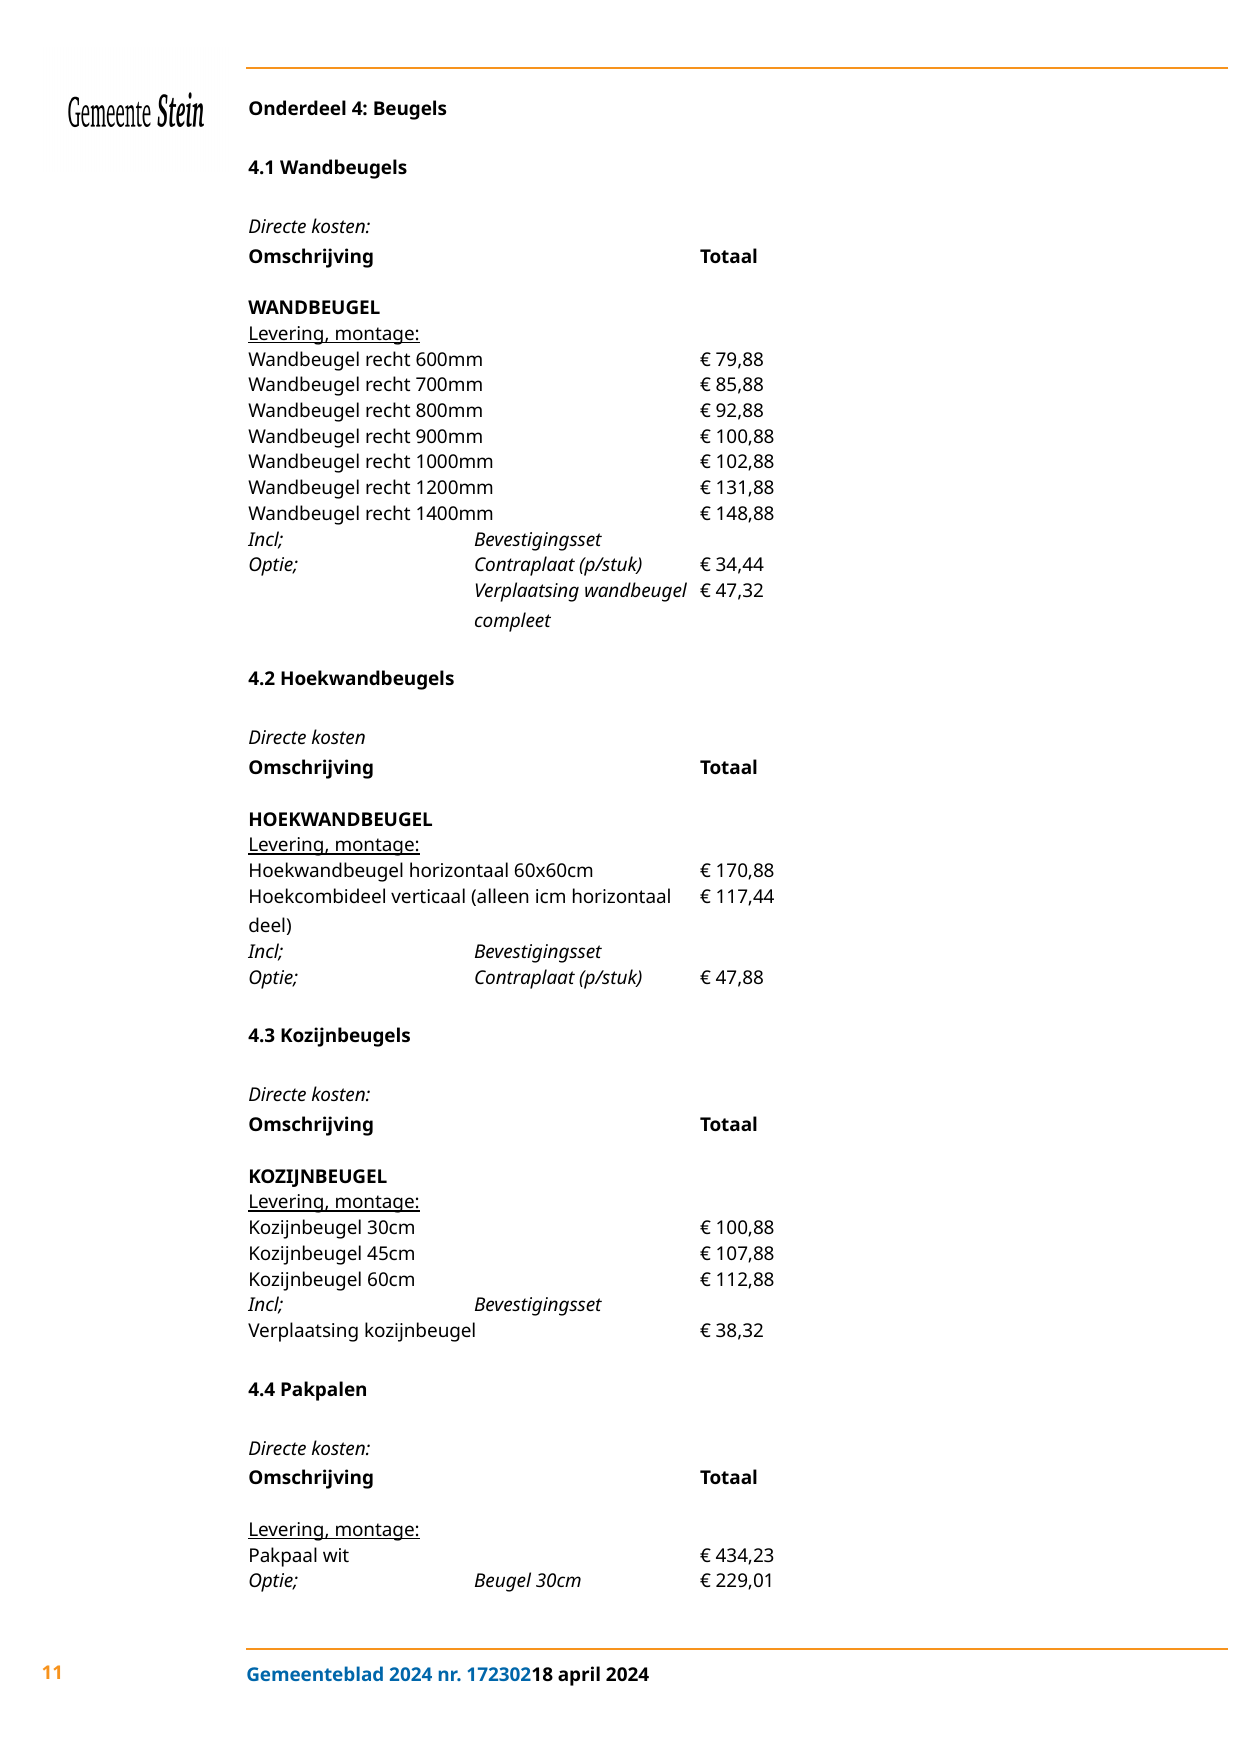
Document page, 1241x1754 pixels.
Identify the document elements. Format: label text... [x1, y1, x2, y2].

table_header Totaal [700, 243, 926, 294]
table_cell Kozijnbeugel 45cm [248, 1240, 700, 1266]
table_cell Bevestigingsset [474, 526, 700, 552]
table_header Totaal [700, 1465, 926, 1516]
table_cell [926, 938, 1152, 964]
text 4.1 Wandbeugels [248, 154, 1152, 180]
table_cell [474, 1516, 700, 1542]
table_header [926, 1465, 1152, 1490]
table_cell [700, 1189, 926, 1214]
table_cell € 85,88 [700, 371, 926, 397]
table_cell [926, 500, 1152, 526]
table_header [926, 243, 1152, 268]
table_cell € 38,32 [700, 1317, 926, 1343]
table_cell Pakpaal wit [248, 1542, 700, 1567]
table_cell [700, 938, 926, 964]
table_cell Levering, montage: [248, 320, 700, 346]
table_cell Contraplaat (p/stuk) [474, 964, 700, 990]
table_cell [926, 552, 1152, 577]
table_cell € 112,88 [700, 1266, 926, 1291]
table_cell [926, 397, 1152, 423]
table_cell € 100,88 [700, 1214, 926, 1240]
table_cell [248, 577, 474, 633]
table_cell [926, 526, 1152, 552]
table_header [926, 1111, 1152, 1137]
table_cell HOEKWANDBEUGEL [248, 806, 700, 831]
table_cell € 92,88 [700, 397, 926, 423]
table_cell Levering, montage: [248, 831, 700, 857]
table_cell € 131,88 [700, 474, 926, 500]
table_cell Wandbeugel recht 1400mm [248, 500, 700, 526]
table_cell [926, 964, 1152, 990]
table_cell [926, 449, 1152, 474]
table_cell [700, 320, 926, 346]
table_cell [926, 1240, 1152, 1266]
table_cell [926, 423, 1152, 449]
table_cell [700, 1163, 926, 1188]
table_cell Incl; [248, 526, 474, 552]
table_cell [926, 474, 1152, 500]
table_cell € 434,23 [700, 1542, 926, 1567]
table_cell [700, 1516, 926, 1542]
table_cell € 100,88 [700, 423, 926, 449]
table_cell [926, 831, 1152, 857]
table_cell Incl; [248, 1291, 474, 1317]
table_cell Levering, montage: [248, 1516, 474, 1542]
table_cell Levering, montage: [248, 1189, 700, 1214]
table_cell [926, 1490, 1152, 1516]
table_cell [926, 806, 1152, 831]
table_header Totaal [700, 754, 926, 806]
text 4.2 Hoekwandbeugels [248, 665, 1152, 691]
table_cell € 34,44 [700, 552, 926, 577]
table_cell Kozijnbeugel 60cm [248, 1266, 700, 1291]
table_cell [700, 526, 926, 552]
table_cell [926, 346, 1152, 371]
table_cell Optie; [248, 964, 474, 990]
table_cell Hoekcombideel verticaal (alleen icm horizontaal deel) [248, 883, 700, 938]
text 4.4 Pakpalen [248, 1376, 1152, 1401]
table_cell Optie; [248, 1568, 474, 1593]
table_cell WANDBEUGEL [248, 294, 700, 320]
table_header Omschrijving [248, 243, 700, 294]
table_cell Incl; [248, 938, 474, 964]
table_cell Wandbeugel recht 600mm [248, 346, 700, 371]
table_cell Wandbeugel recht 700mm [248, 371, 700, 397]
table_cell [926, 1189, 1152, 1214]
table_cell [700, 806, 926, 831]
text Directe kosten: [248, 1435, 1152, 1461]
table_cell Wandbeugel recht 1200mm [248, 474, 700, 500]
text Directe kosten: [248, 1082, 1152, 1107]
table_cell Optie; [248, 552, 474, 577]
table_cell [700, 1291, 926, 1317]
table_cell [926, 1214, 1152, 1240]
table_header Omschrijving [248, 1465, 700, 1516]
table_cell [926, 577, 1152, 633]
table_cell € 107,88 [700, 1240, 926, 1266]
table_cell [700, 831, 926, 857]
table_cell € 229,01 [700, 1568, 926, 1593]
table_cell Verplaatsing kozijnbeugel [248, 1317, 700, 1343]
table_cell Kozijnbeugel 30cm [248, 1214, 700, 1240]
table_header [926, 754, 1152, 780]
table_cell [926, 1516, 1152, 1542]
table_cell € 117,44 [700, 883, 926, 938]
table_cell [926, 320, 1152, 346]
table_cell [926, 883, 1152, 938]
table_cell Wandbeugel recht 1000mm [248, 449, 700, 474]
table_cell € 102,88 [700, 449, 926, 474]
picture [41, 47, 231, 172]
table_cell [700, 294, 926, 320]
table_cell Hoekwandbeugel horizontaal 60x60cm [248, 857, 700, 883]
table_cell Wandbeugel recht 900mm [248, 423, 700, 449]
text 4.3 Kozijnbeugels [248, 1022, 1152, 1048]
table_cell Bevestigingsset [474, 938, 700, 964]
table_cell € 148,88 [700, 500, 926, 526]
table_cell Wandbeugel recht 800mm [248, 397, 700, 423]
table_cell KOZIJNBEUGEL [248, 1163, 700, 1188]
table_header Omschrijving [248, 754, 700, 806]
table_cell [926, 269, 1152, 294]
table_cell [926, 1317, 1152, 1343]
table_cell [926, 371, 1152, 397]
table_cell € 79,88 [700, 346, 926, 371]
table_cell Verplaatsing wandbeugel compleet [474, 577, 700, 633]
table_cell [926, 294, 1152, 320]
table_cell [926, 1137, 1152, 1163]
text Directe kosten: [248, 213, 1152, 239]
table_cell € 170,88 [700, 857, 926, 883]
table_cell [926, 1266, 1152, 1291]
table_cell [926, 1291, 1152, 1317]
table_header Totaal [700, 1111, 926, 1163]
table_cell [926, 1568, 1152, 1593]
text Directe kosten [248, 724, 1152, 750]
table_cell [926, 1542, 1152, 1567]
table_cell € 47,88 [700, 964, 926, 990]
table_cell Beugel 30cm [474, 1568, 700, 1593]
table_cell € 47,32 [700, 577, 926, 633]
text Onderdeel 4: Beugels [248, 95, 1152, 121]
table_header Omschrijving [248, 1111, 700, 1163]
table_cell [926, 857, 1152, 883]
table_cell Bevestigingsset [474, 1291, 700, 1317]
table_cell Contraplaat (p/stuk) [474, 552, 700, 577]
table_cell [926, 1163, 1152, 1188]
table_cell [926, 780, 1152, 806]
